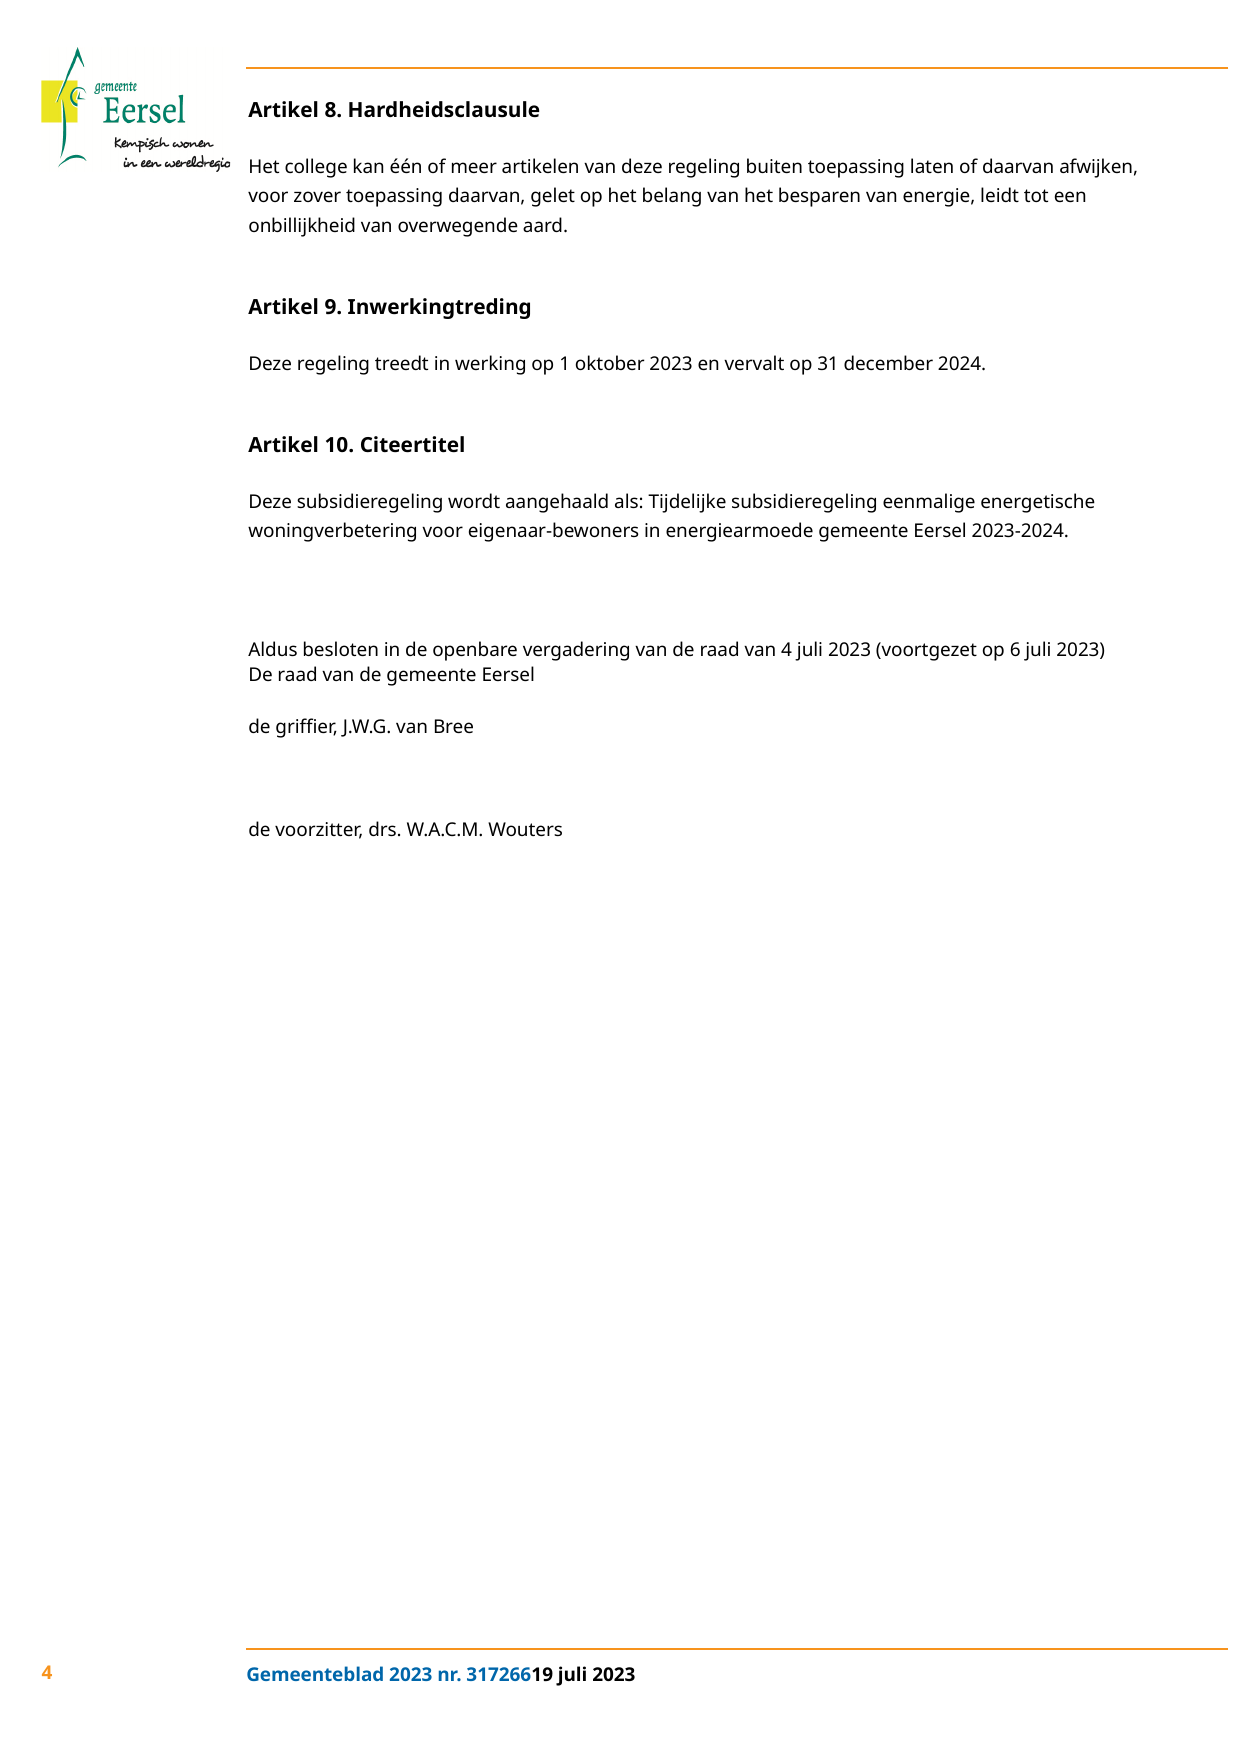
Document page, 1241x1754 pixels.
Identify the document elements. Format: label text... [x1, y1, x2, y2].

text Artikel 8. Hardheidsclausule [248, 95, 1152, 123]
text de voorzitter, drs. W.A.C.M. Wouters [248, 816, 1152, 842]
text Het college kan één of meer artikelen van deze regeling buiten toepassing laten of daarvan afwijken, voor zover toepassing daarvan, gelet op het belang van het besparen van energie, leidt tot een onbillijkheid van overwegende aard. [248, 153, 1152, 238]
text Deze subsidieregeling wordt aangehaald als: Tijdelijke subsidieregeling eenmalige energetische woningverbetering voor eigenaar-bewoners in energiearmoede gemeente Eersel 2023-2024. [248, 488, 1152, 543]
text De raad van de gemeente Eersel [248, 662, 1152, 687]
text Aldus besloten in de openbare vergadering van de raad van 4 juli 2023 (voortgezet op 6 juli 2023) [248, 636, 1152, 662]
text de griffier, J.W.G. van Bree [248, 713, 1152, 739]
picture [41, 47, 231, 172]
text Artikel 9. Inwerkingtreding [248, 292, 1152, 320]
text Deze regeling treedt in werking op 1 oktober 2023 en vervalt op 31 december 2024. [248, 350, 1152, 376]
text Artikel 10. Citeertitel [248, 430, 1152, 458]
